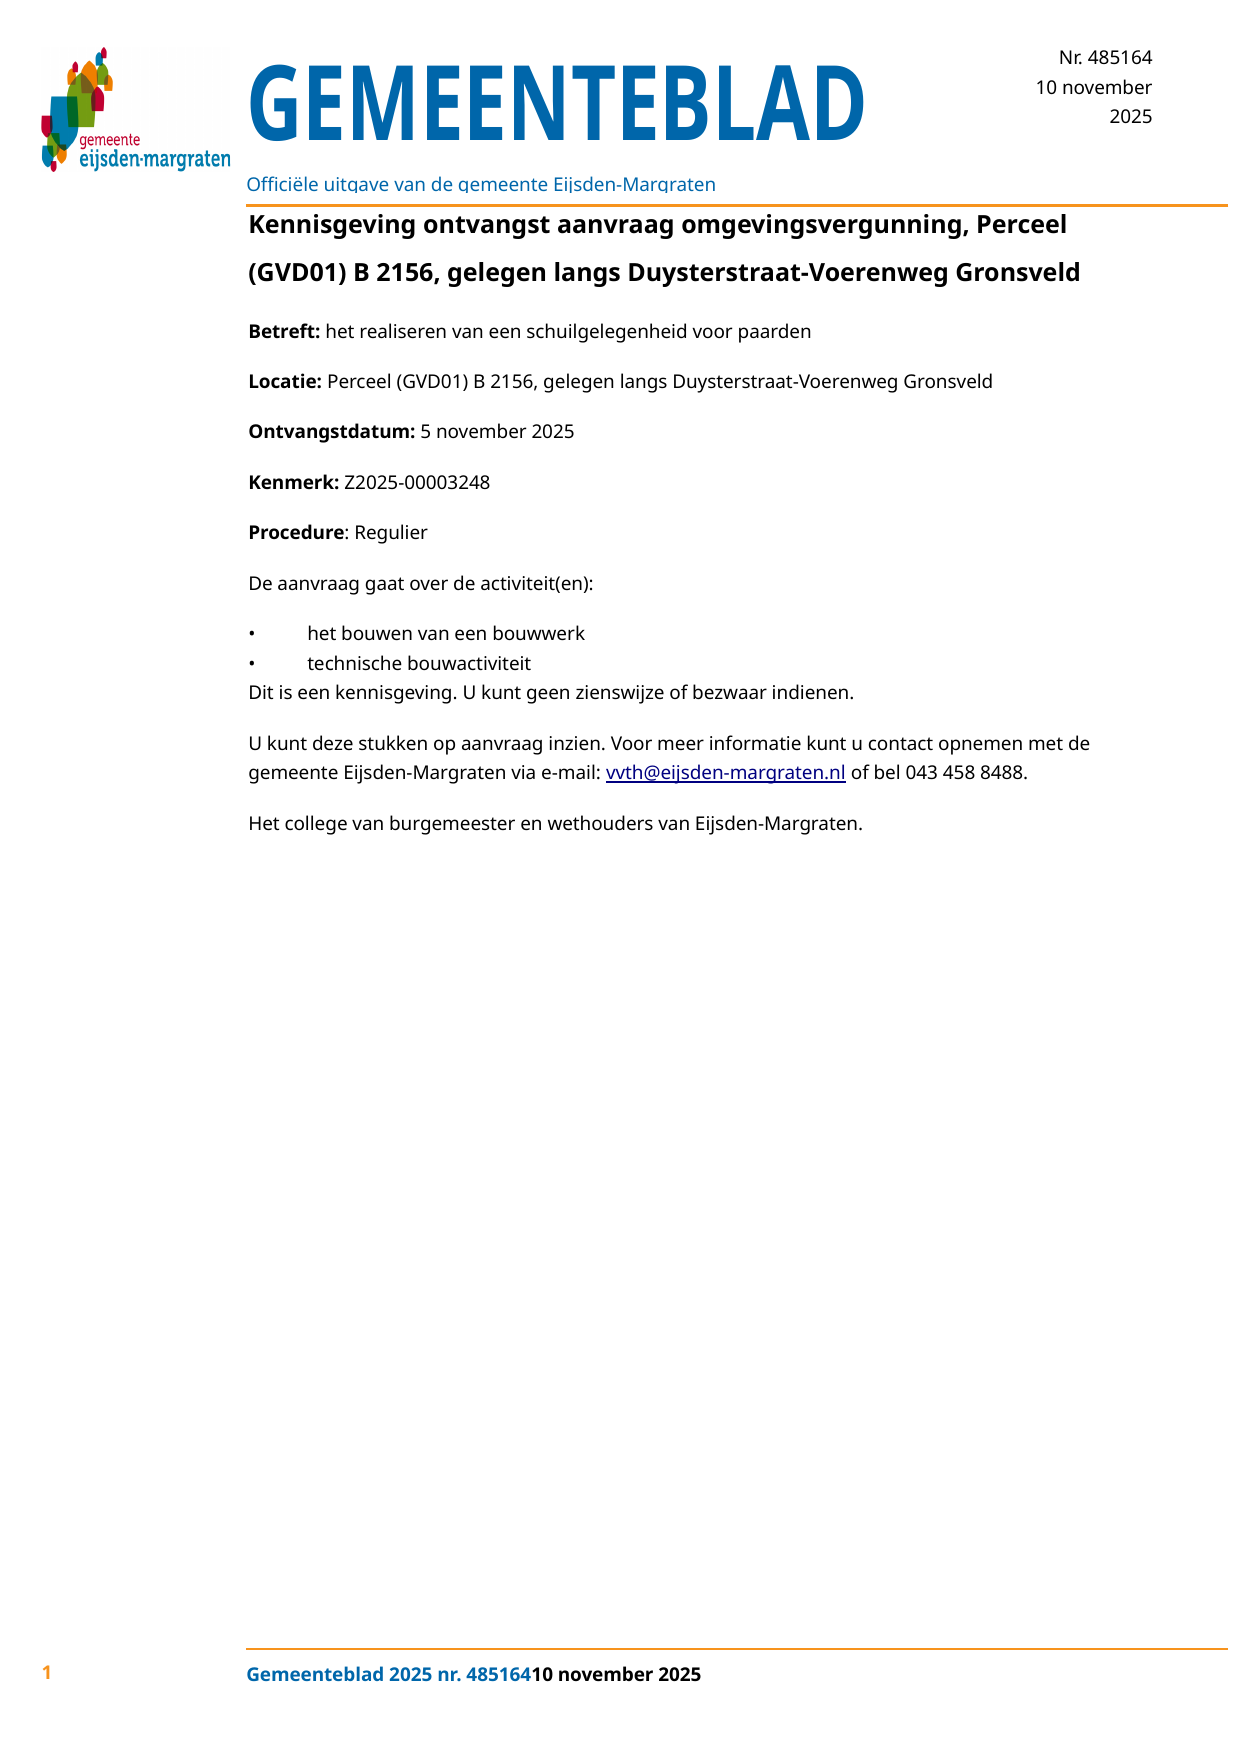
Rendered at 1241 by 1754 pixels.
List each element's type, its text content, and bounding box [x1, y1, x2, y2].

list technische bouwactiviteit [248, 650, 1152, 676]
text Ontvangstdatum: 5 november 2025 [248, 419, 1152, 444]
text Kenmerk: Z2025-00003248 [248, 469, 1152, 495]
list het bouwen van een bouwwerk [248, 620, 1152, 646]
text De aanvraag gaat over de activiteit(en): [248, 570, 1152, 596]
picture [41, 47, 231, 172]
text Betreft: het realiseren van een schuilgelegenheid voor paarden [248, 318, 1152, 344]
text Het college van burgemeester en wethouders van Eijsden-Margraten. [248, 810, 1152, 836]
text Kennisgeving ontvangst aanvraag omgevingsvergunning, Perceel (GVD01) B 2156, gelegen langs Duysterstraat-Voerenweg Gronsveld [248, 207, 1152, 288]
text Procedure: Regulier [248, 519, 1152, 545]
text Locatie: Perceel (GVD01) B 2156, gelegen langs Duysterstraat-Voerenweg Gronsveld [248, 368, 1152, 394]
text Dit is een kennisgeving. U kunt geen zienswijze of bezwaar indienen. [248, 679, 1152, 705]
text U kunt deze stukken op aanvraag inzien. Voor meer informatie kunt u contact opnemen met de gemeente Eijsden-Margraten via e-mail: vvth@eijsden-margraten.nl of bel 043 458 8488. [248, 730, 1152, 785]
